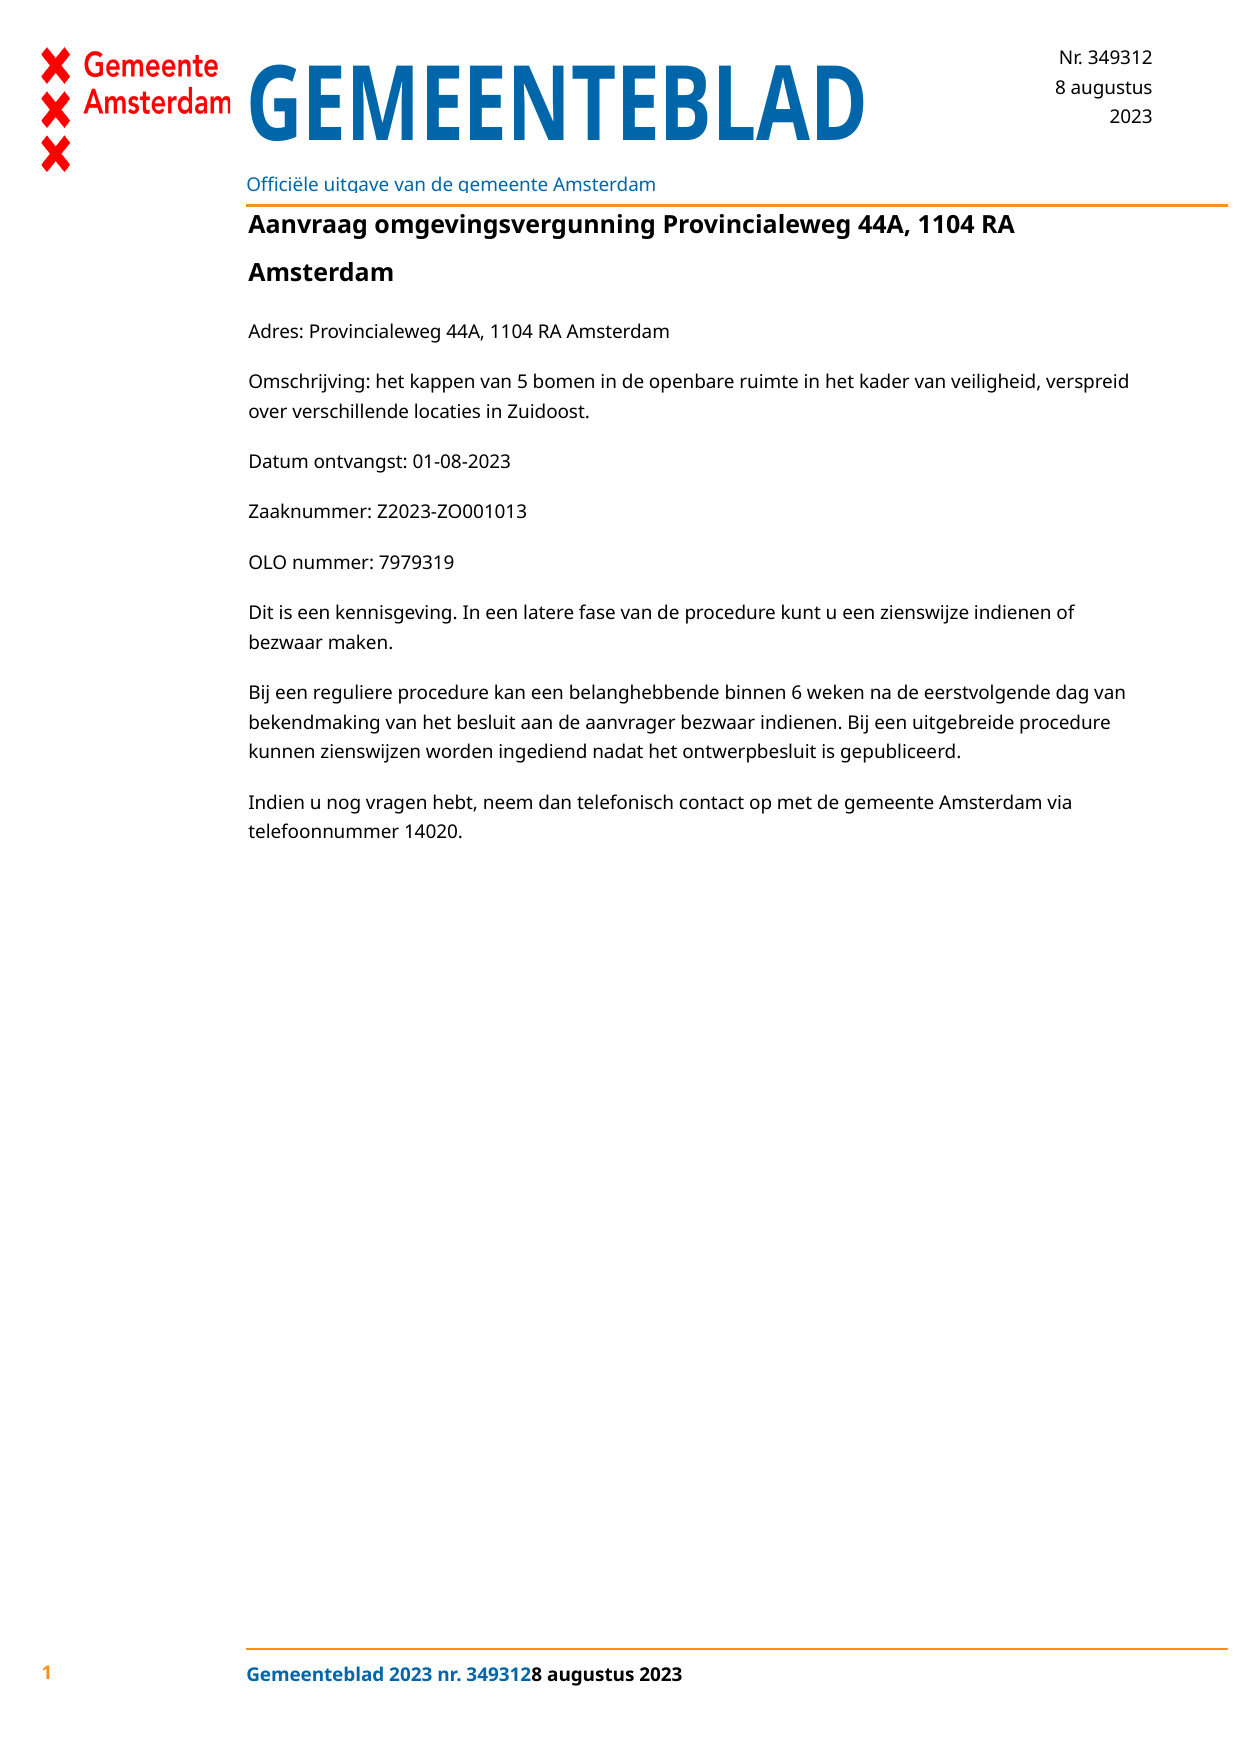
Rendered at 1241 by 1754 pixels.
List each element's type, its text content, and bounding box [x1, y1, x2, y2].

text Adres: Provincialeweg 44A, 1104 RA Amsterdam [248, 318, 1152, 344]
text Omschrijving: het kappen van 5 bomen in de openbare ruimte in het kader van veiligheid, verspreid over verschillende locaties in Zuidoost. [248, 368, 1152, 424]
text Aanvraag omgevingsvergunning Provincialeweg 44A, 1104 RA Amsterdam [248, 207, 1152, 288]
text Zaaknummer: Z2023-ZO001013 [248, 499, 1152, 524]
text Bij een reguliere procedure kan een belanghebbende binnen 6 weken na de eerstvolgende dag van bekendmaking van het besluit aan de aanvrager bezwaar indienen. Bij een uitgebreide procedure kunnen zienswijzen worden ingediend nadat het ontwerpbesluit is gepubliceerd. [248, 679, 1152, 764]
text Datum ontvangst: 01-08-2023 [248, 448, 1152, 474]
picture [41, 47, 231, 172]
text Indien u nog vragen hebt, neem dan telefonisch contact op met de gemeente Amsterdam via telefoonnummer 14020. [248, 789, 1152, 844]
text OLO nummer: 7979319 [248, 549, 1152, 575]
text Dit is een kennisgeving. In een latere fase van de procedure kunt u een zienswijze indienen of bezwaar maken. [248, 599, 1152, 655]
